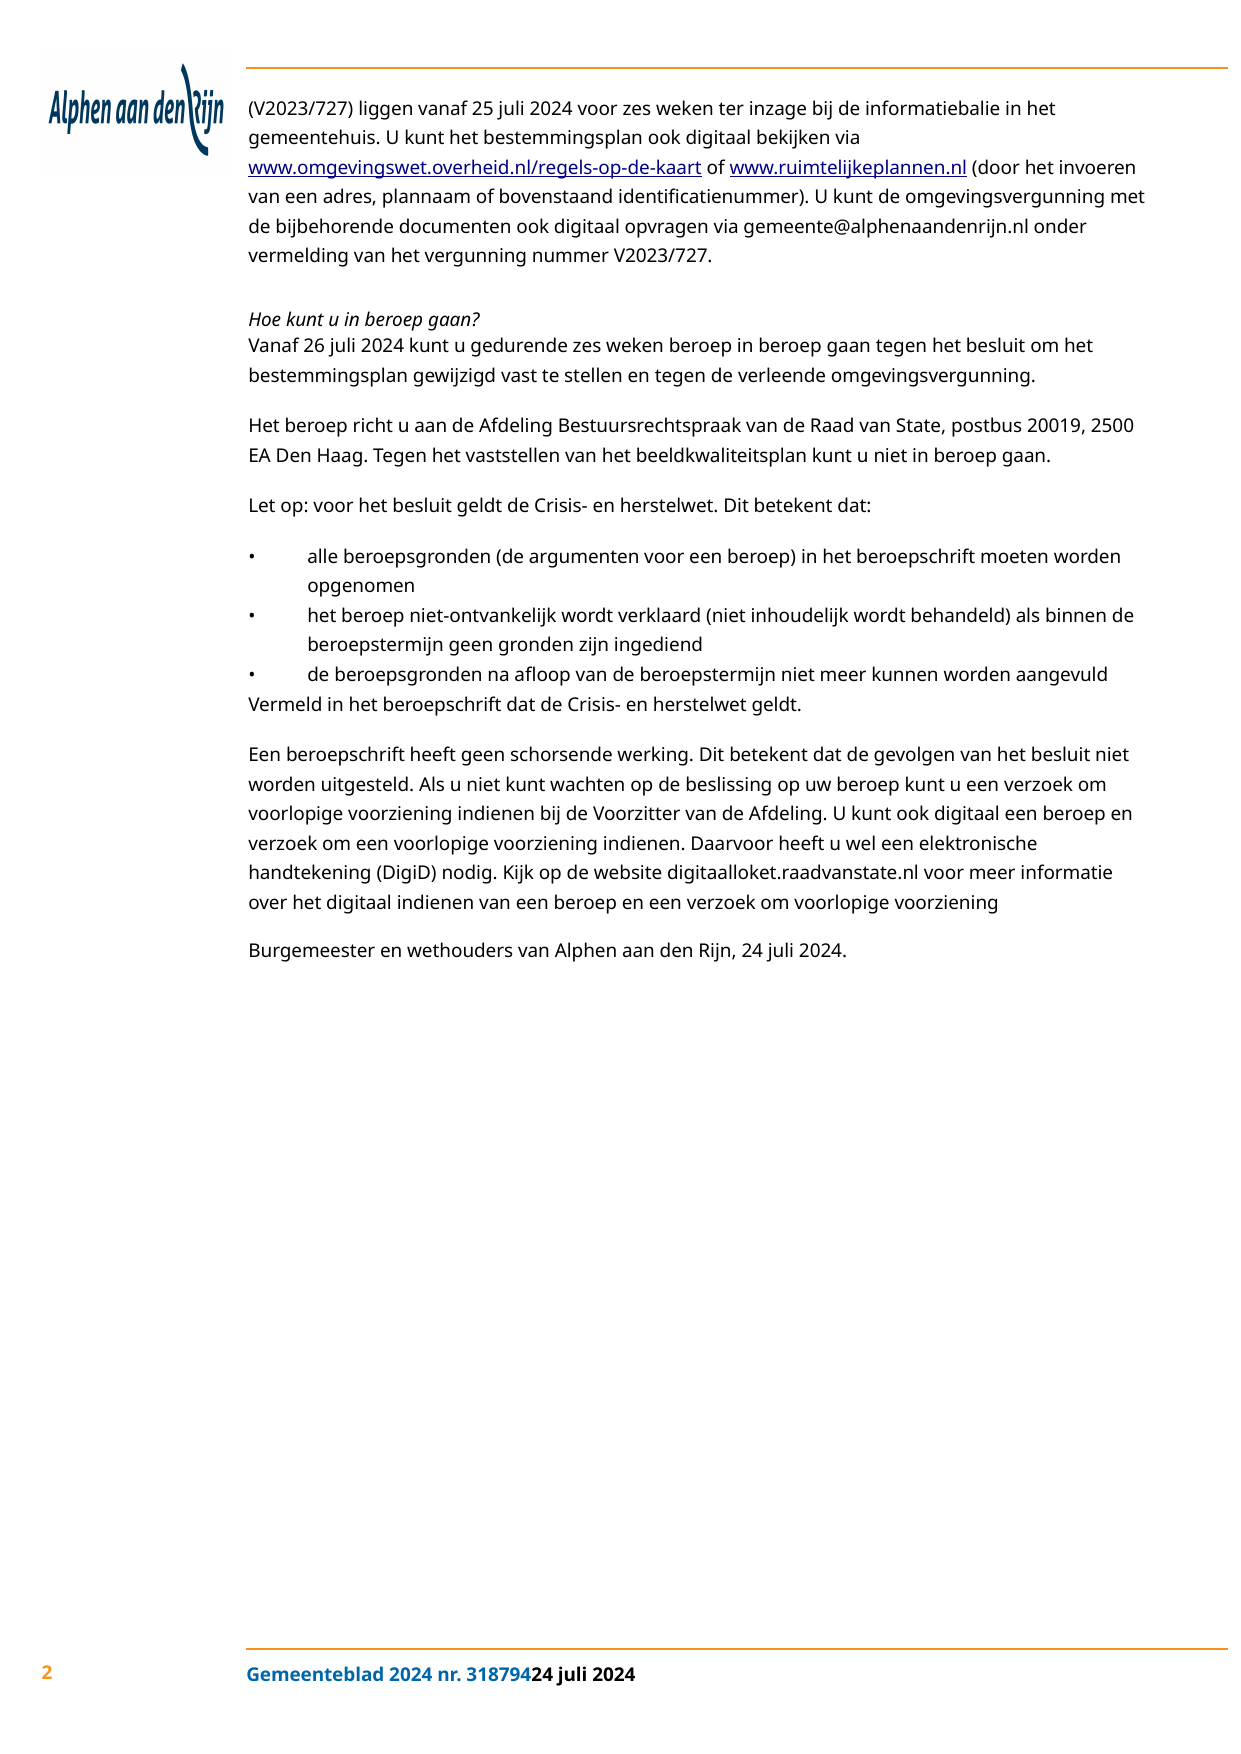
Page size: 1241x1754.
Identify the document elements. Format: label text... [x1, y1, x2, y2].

text Burgemeester en wethouders van Alphen aan den Rijn, 24 juli 2024. [248, 937, 1152, 963]
text Vermeld in het beroepschrift dat de Crisis- en herstelwet geldt. [248, 691, 1152, 716]
text (V2023/727) liggen vanaf 25 juli 2024 voor zes weken ter inzage bij de informatiebalie in het gemeentehuis. U kunt het bestemmingsplan ook digitaal bekijken via www.omgevingswet.overheid.nl/regels-op-de-kaart of www.ruimtelijkeplannen.nl (door het invoeren van een adres, plannaam of bovenstaand identificatienummer). U kunt de omgevingsvergunning met de bijbehorende documenten ook digitaal opvragen via gemeente@alphenaandenrijn.nl onder vermelding van het vergunning nummer V2023/727. [248, 95, 1152, 268]
list de beroepsgronden na afloop van de beroepstermijn niet meer kunnen worden aangevuld [248, 661, 1152, 687]
list het beroep niet-ontvankelijk wordt verklaard (niet inhoudelijk wordt behandeld) als binnen de beroepstermijn geen gronden zijn ingediend [248, 602, 1152, 657]
text Let op: voor het besluit geldt de Crisis- en herstelwet. Dit betekent dat: [248, 492, 1152, 518]
text Het beroep richt u aan de Afdeling Bestuursrechtspraak van de Raad van State, postbus 20019, 2500 EA Den Haag. Tegen het vaststellen van het beeldkwaliteitsplan kunt u niet in beroep gaan. [248, 412, 1152, 468]
list alle beroepsgronden (de argumenten voor een beroep) in het beroepschrift moeten worden opgenomen [248, 543, 1152, 598]
text Vanaf 26 juli 2024 kunt u gedurende zes weken beroep in beroep gaan tegen het besluit om het bestemmingsplan gewijzigd vast te stellen en tegen de verleende omgevingsvergunning. [248, 332, 1152, 388]
text Een beroepschrift heeft geen schorsende werking. Dit betekent dat de gevolgen van het besluit niet worden uitgesteld. Als u niet kunt wachten op de beslissing op uw beroep kunt u een verzoek om voorlopige voorziening indienen bij de Voorzitter van de Afdeling. U kunt ook digitaal een beroep en verzoek om een voorlopige voorziening indienen. Daarvoor heeft u wel een elektronische handtekening (DigiD) nodig. Kijk op de website digitaalloket.raadvanstate.nl voor meer informatie over het digitaal indienen van een beroep en een verzoek om voorlopige voorziening [248, 741, 1152, 915]
text Hoe kunt u in beroep gaan? [248, 307, 1152, 332]
picture [41, 47, 231, 172]
